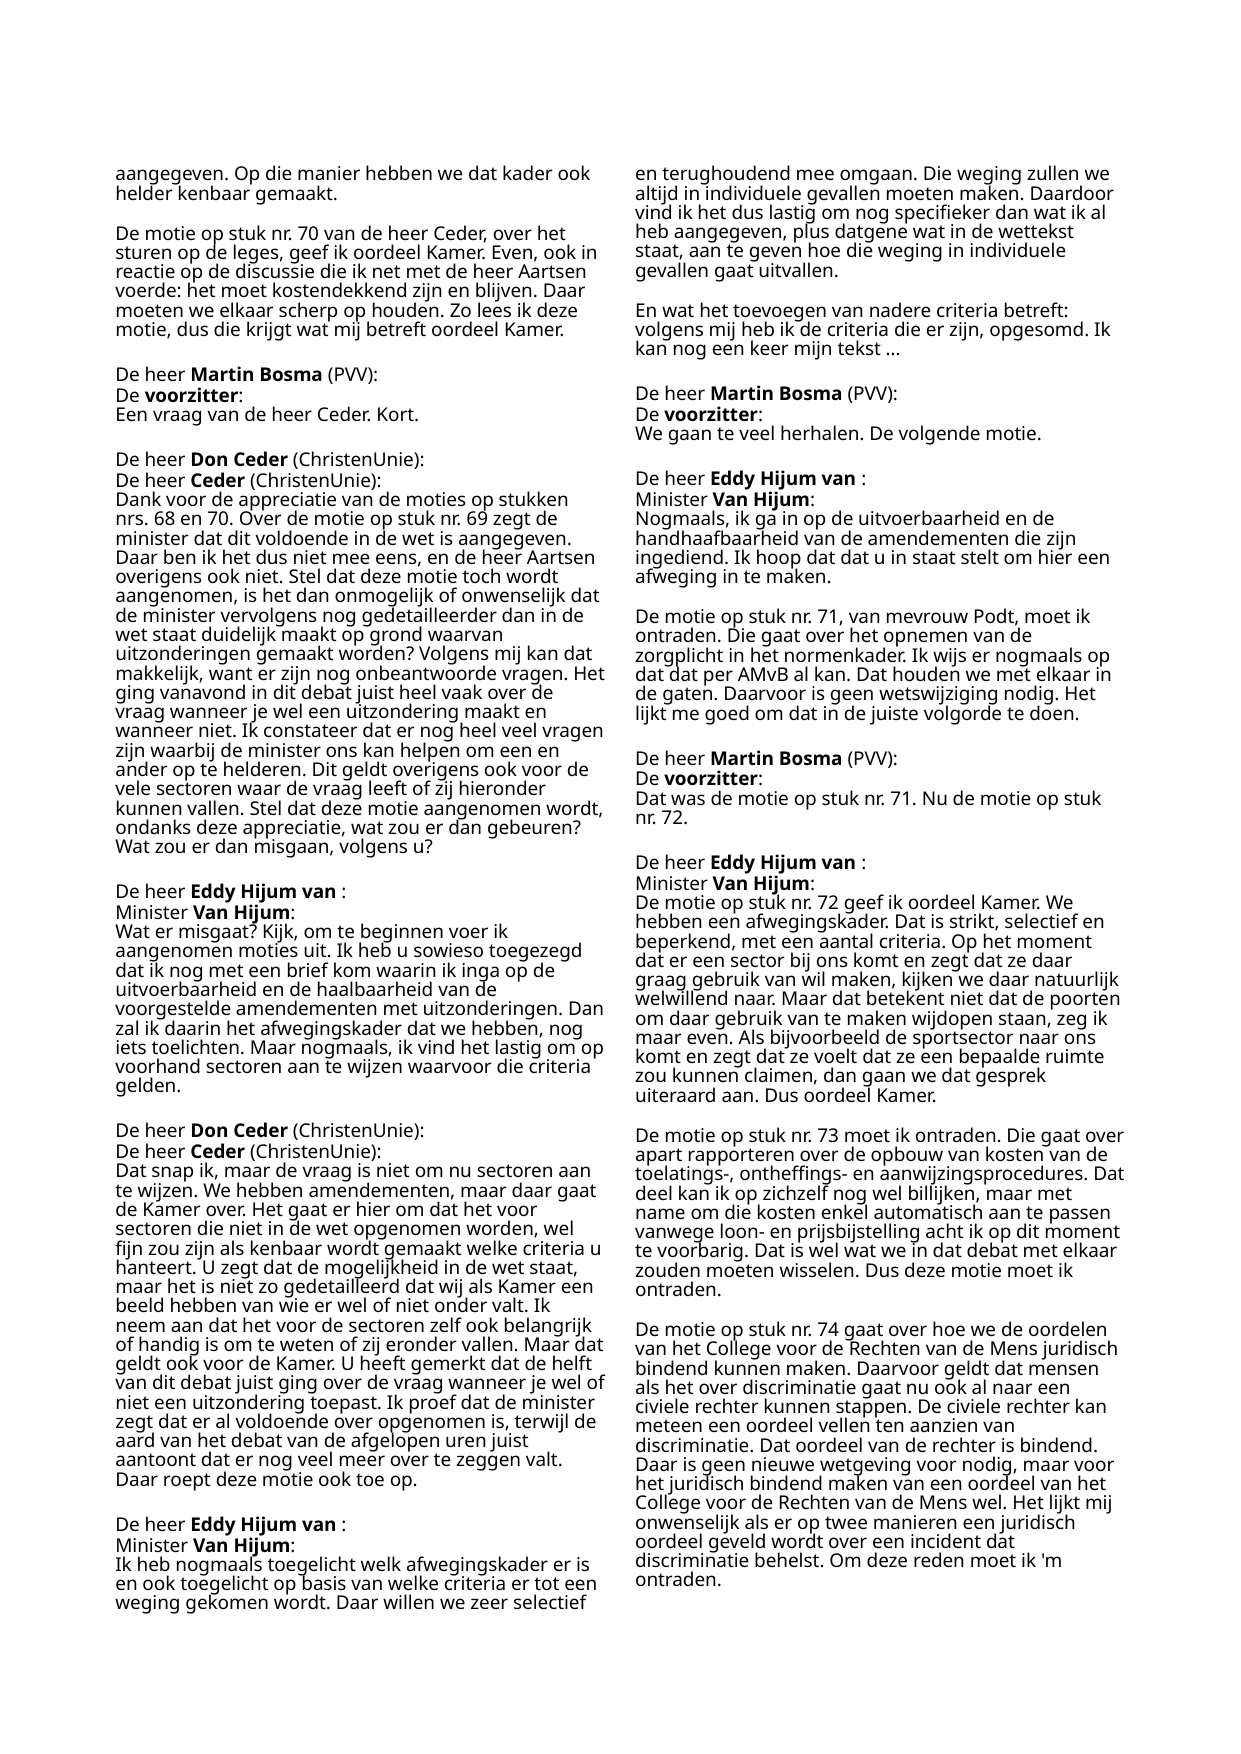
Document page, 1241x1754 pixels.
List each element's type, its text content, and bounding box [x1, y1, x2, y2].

text De heer Eddy Hijum van : [635, 465, 1125, 491]
text De heer Don Ceder (ChristenUnie): [115, 446, 605, 472]
text Minister Van Hijum: [115, 1537, 605, 1556]
text De heer Ceder (ChristenUnie): [115, 1143, 605, 1162]
text De heer Ceder (ChristenUnie): [115, 472, 605, 491]
text Dat was de motie op stuk nr. 71. Nu de motie op stuk nr. 72. [635, 790, 1125, 828]
text De motie op stuk nr. 72 geef ik oordeel Kamer. We hebben een afwegingskader. Dat is strikt, selectief en beperkend, met een aantal criteria. Op het moment dat er een sector bij ons komt en zegt dat ze daar graag gebruik van wil maken, kijken we daar natuurlijk welwillend naar. Maar dat betekent niet dat de poorten om daar gebruik van te maken wijdopen staan, zeg ik maar even. Als bijvoorbeeld de sportsector naar ons komt en zegt dat ze voelt dat ze een bepaalde ruimte zou kunnen claimen, dan gaan we dat gesprek uiteraard aan. Dus oordeel Kamer. [635, 894, 1125, 1106]
text De motie op stuk nr. 73 moet ik ontraden. Die gaat over apart rapporteren over de opbouw van kosten van de toelatings-, ontheffings- en aanwijzingsprocedures. Dat deel kan ik op zichzelf nog wel billijken, maar met name om die kosten enkel automatisch aan te passen vanwege loon- en prijsbijstelling acht ik op dit moment te voorbarig. Dat is wel wat we in dat debat met elkaar zouden moeten wisselen. Dus deze motie moet ik ontraden. [635, 1127, 1125, 1300]
text De voorzitter: [635, 770, 1125, 790]
text De heer Martin Bosma (PVV): [115, 361, 605, 387]
text Dat snap ik, maar de vraag is niet om nu sectoren aan te wijzen. We hebben amendementen, maar daar gaat de Kamer over. Het gaat er hier om dat het voor sectoren die niet in de wet opgenomen worden, wel fijn zou zijn als kenbaar wordt gemaakt welke criteria u hanteert. U zegt dat de mogelijkheid in de wet staat, maar het is niet zo gedetailleerd dat wij als Kamer een beeld hebben van wie er wel of niet onder valt. Ik neem aan dat het voor de sectoren zelf ook belangrijk of handig is om te weten of zij eronder vallen. Maar dat geldt ook voor de Kamer. U heeft gemerkt dat de helft van dit debat juist ging over de vraag wanneer je wel of niet een uitzondering toepast. Ik proef dat de minister zegt dat er al voldoende over opgenomen is, terwijl de aard van het debat van de afgelopen uren juist aantoont dat er nog veel meer over te zeggen valt. Daar roept deze motie ook toe op. [115, 1162, 605, 1490]
text De motie op stuk nr. 74 gaat over hoe we de oordelen van het College voor de Rechten van de Mens juridisch bindend kunnen maken. Daarvoor geldt dat mensen als het over discriminatie gaat nu ook al naar een civiele rechter kunnen stappen. De civiele rechter kan meteen een oordeel vellen ten aanzien van discriminatie. Dat oordeel van de rechter is bindend. Daar is geen nieuwe wetgeving voor nodig, maar voor het juridisch bindend maken van een oordeel van het College voor de Rechten van de Mens wel. Het lijkt mij onwenselijk als er op twee manieren een juridisch oordeel geveld wordt over een incident dat discriminatie behelst. Om deze reden moet ik 'm ontraden. [635, 1321, 1125, 1591]
text De motie op stuk nr. 71, van mevrouw Podt, moet ik ontraden. Die gaat over het opnemen van de zorgplicht in het normenkader. Ik wijs er nogmaals op dat dat per AMvB al kan. Dat houden we met elkaar in de gaten. Daarvoor is geen wetswijziging nodig. Het lijkt me goed om dat in de juiste volgorde te doen. [635, 608, 1125, 724]
text Minister Van Hijum: [115, 904, 605, 923]
text We gaan te veel herhalen. De volgende motie. [635, 425, 1125, 444]
text Ik heb nogmaals toegelicht welk afwegingskader er is en ook toegelicht op basis van welke criteria er tot een weging gekomen wordt. Daar willen we zeer selectief [115, 1556, 605, 1614]
text Nogmaals, ik ga in op de uitvoerbaarheid en de handhaafbaarheid van de amendementen die zijn ingediend. Ik hoop dat dat u in staat stelt om hier een afweging in te maken. [635, 510, 1125, 587]
text De voorzitter: [635, 406, 1125, 425]
text en terughoudend mee omgaan. Die weging zullen we altijd in individuele gevallen moeten maken. Daardoor vind ik het dus lastig om nog specifieker dan wat ik al heb aangegeven, plus datgene wat in de wettekst staat, aan te geven hoe die weging in individuele gevallen gaat uitvallen. [635, 165, 1125, 281]
text aangegeven. Op die manier hebben we dat kader ook helder kenbaar gemaakt. [115, 165, 605, 204]
text De heer Eddy Hijum van : [115, 878, 605, 904]
text Minister Van Hijum: [635, 491, 1125, 510]
text Een vraag van de heer Ceder. Kort. [115, 406, 605, 425]
text En wat het toevoegen van nadere criteria betreft: volgens mij heb ik de criteria die er zijn, opgesomd. Ik kan nog een keer mijn tekst … [635, 302, 1125, 359]
text De heer Don Ceder (ChristenUnie): [115, 1117, 605, 1143]
text Minister Van Hijum: [635, 875, 1125, 894]
text De motie op stuk nr. 70 van de heer Ceder, over het sturen op de leges, geef ik oordeel Kamer. Even, ook in reactie op de discussie die ik net met de heer Aartsen voerde: het moet kostendekkend zijn en blijven. Daar moeten we elkaar scherp op houden. Zo lees ik deze motie, dus die krijgt wat mij betreft oordeel Kamer. [115, 224, 605, 340]
text De heer Eddy Hijum van : [115, 1511, 605, 1537]
text Dank voor de appreciatie van de moties op stukken nrs. 68 en 70. Over de motie op stuk nr. 69 zegt de minister dat dit voldoende in de wet is aangegeven. Daar ben ik het dus niet mee eens, en de heer Aartsen overigens ook niet. Stel dat deze motie toch wordt aangenomen, is het dan onmogelijk of onwenselijk dat de minister vervolgens nog gedetailleerder dan in de wet staat duidelijk maakt op grond waarvan uitzonderingen gemaakt worden? Volgens mij kan dat makkelijk, want er zijn nog onbeantwoorde vragen. Het ging vanavond in dit debat juist heel vaak over de vraag wanneer je wel een uitzondering maakt en wanneer niet. Ik constateer dat er nog heel veel vragen zijn waarbij de minister ons kan helpen om een en ander op te helderen. Dit geldt overigens ook voor de vele sectoren waar de vraag leeft of zij hieronder kunnen vallen. Stel dat deze motie aangenomen wordt, ondanks deze appreciatie, wat zou er dan gebeuren? Wat zou er dan misgaan, volgens u? [115, 491, 605, 857]
text De heer Eddy Hijum van : [635, 849, 1125, 875]
text De heer Martin Bosma (PVV): [635, 380, 1125, 406]
text De voorzitter: [115, 387, 605, 406]
text Wat er misgaat? Kijk, om te beginnen voer ik aangenomen moties uit. Ik heb u sowieso toegezegd dat ik nog met een brief kom waarin ik inga op de uitvoerbaarheid en de haalbaarheid van de voorgestelde amendementen met uitzonderingen. Dan zal ik daarin het afwegingskader dat we hebben, nog iets toelichten. Maar nogmaals, ik vind het lastig om op voorhand sectoren aan te wijzen waarvoor die criteria gelden. [115, 923, 605, 1097]
text De heer Martin Bosma (PVV): [635, 745, 1125, 770]
